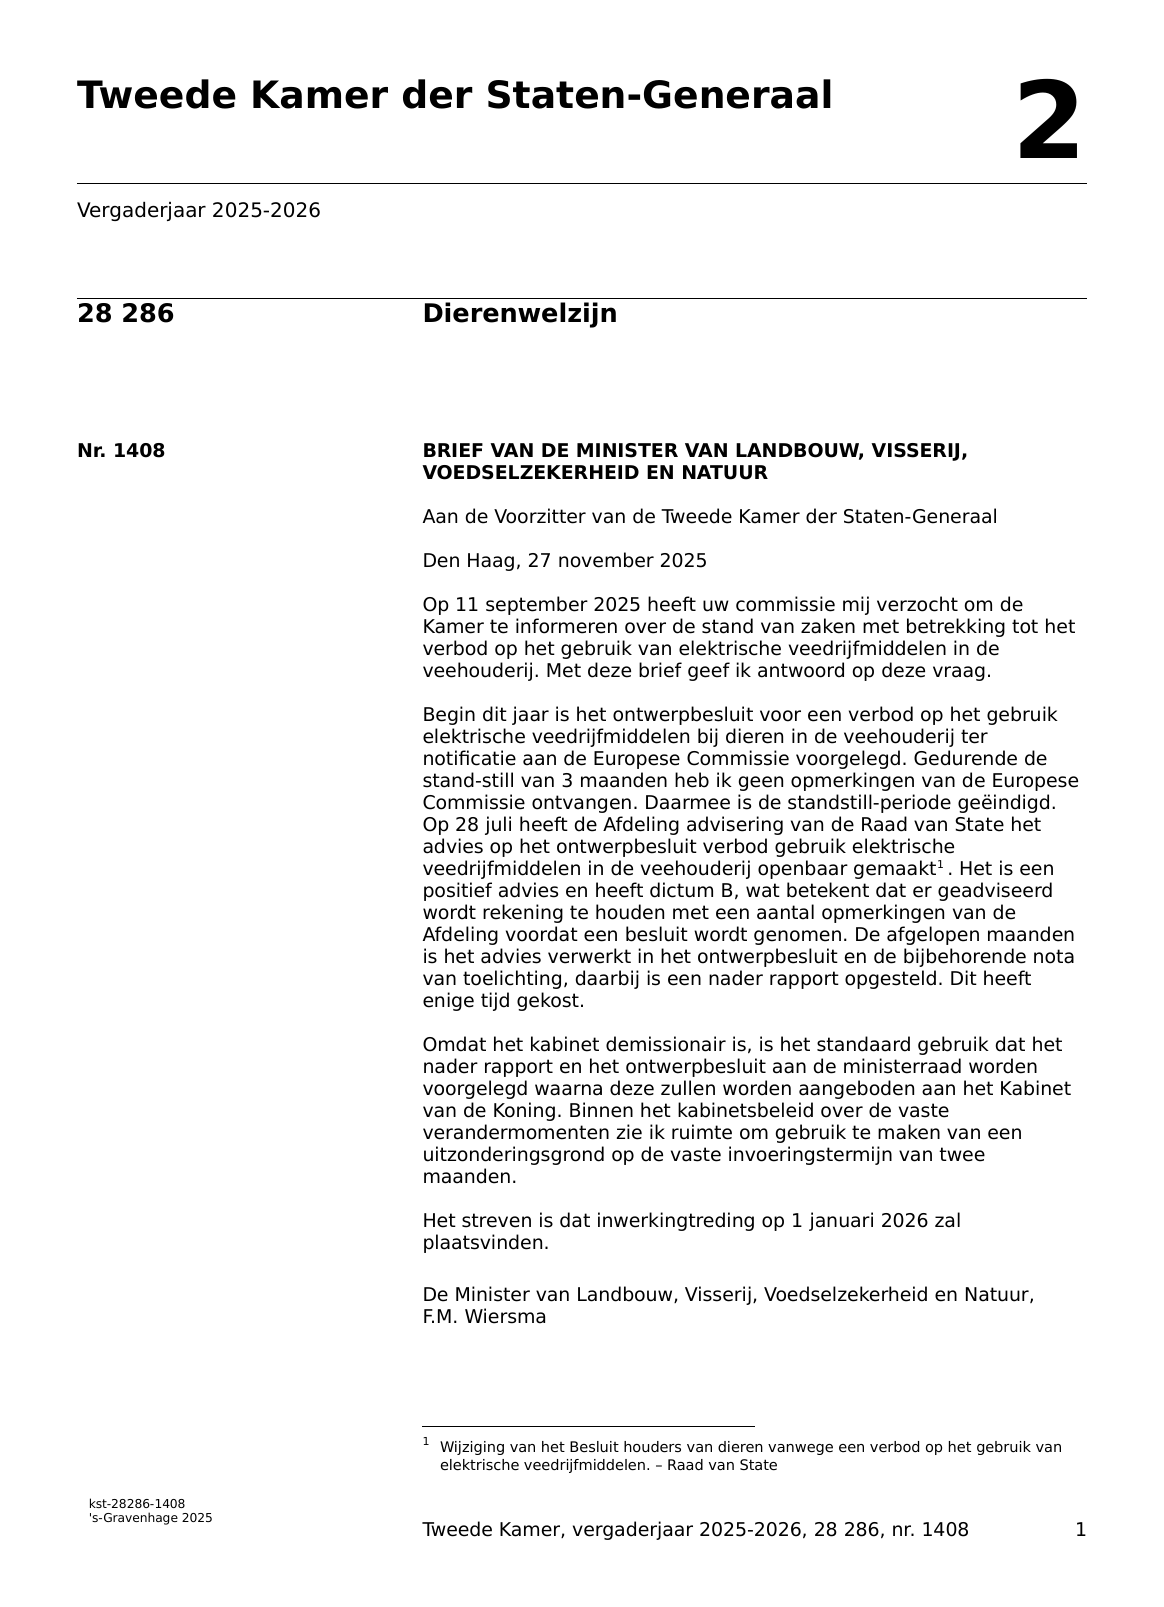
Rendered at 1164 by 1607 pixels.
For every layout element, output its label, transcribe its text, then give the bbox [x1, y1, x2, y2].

text Wijziging van het Besluit houders van dieren vanwege een verbod op het gebruik van elektrische veedrijfmiddelen. – Raad van State [422, 1435, 1087, 1474]
text kst-28286-1408 [88, 1497, 323, 1511]
table_header Tweede Kamer der Staten-Generaal [77, 59, 886, 183]
subtitle 28 286 Dierenwelzijn [77, 299, 1087, 329]
subtitle Nr. 1408 BRIEF VAN DE MINISTER VAN LANDBOUW, VISSERIJ, VOEDSELZEKERHEID EN NATUUR [77, 440, 1087, 484]
table_header 2 [886, 59, 1087, 183]
text 's-Gravenhage 2025 [88, 1511, 323, 1525]
text Aan de Voorzitter van de Tweede Kamer der Staten-Generaal [422, 506, 1087, 528]
text Op 11 september 2025 heeft uw commissie mij verzocht om de Kamer te informeren over de stand van zaken met betrekking tot het verbod op het gebruik van elektrische veedrijfmiddelen in de veehouderij. Met deze brief geef ik antwoord op deze vraag. [422, 594, 1087, 682]
text Het streven is dat inwerkingtreding op 1 januari 2026 zal plaatsvinden. [422, 1210, 1087, 1254]
text De Minister van Landbouw, Visserij, Voedselzekerheid en Natuur, F.M. Wiersma [422, 1284, 1087, 1328]
table_cell Vergaderjaar 2025-2026 [77, 184, 1087, 298]
text Den Haag, 27 november 2025 [422, 550, 1087, 572]
text Begin dit jaar is het ontwerpbesluit voor een verbod op het gebruik elektrische veedrijfmiddelen bij dieren in de veehouderij ter notificatie aan de Europese Commissie voorgelegd. Gedurende de stand-still van 3 maanden heb ik geen opmerkingen van de Europese Commissie ontvangen. Daarmee is de standstill-periode geëindigd. Op 28 juli heeft de Afdeling advisering van de Raad van State het advies op het ontwerpbesluit verbod gebruik elektrische veedrijfmiddelen in de veehouderij openbaar gemaakt. Het is een positief advies en heeft dictum B, wat betekent dat er geadviseerd wordt rekening te houden met een aantal opmerkingen van de Afdeling voordat een besluit wordt genomen. De afgelopen maanden is het advies verwerkt in het ontwerpbesluit en de bijbehorende nota van toelichting, daarbij is een nader rapport opgesteld. Dit heeft enige tijd gekost. [422, 704, 1087, 1012]
text Omdat het kabinet demissionair is, is het standaard gebruik dat het nader rapport en het ontwerpbesluit aan de ministerraad worden voorgelegd waarna deze zullen worden aangeboden aan het Kabinet van de Koning. Binnen het kabinetsbeleid over de vaste verandermomenten zie ik ruimte om gebruik te maken van een uitzonderingsgrond op de vaste invoeringstermijn van twee maanden. [422, 1034, 1087, 1188]
